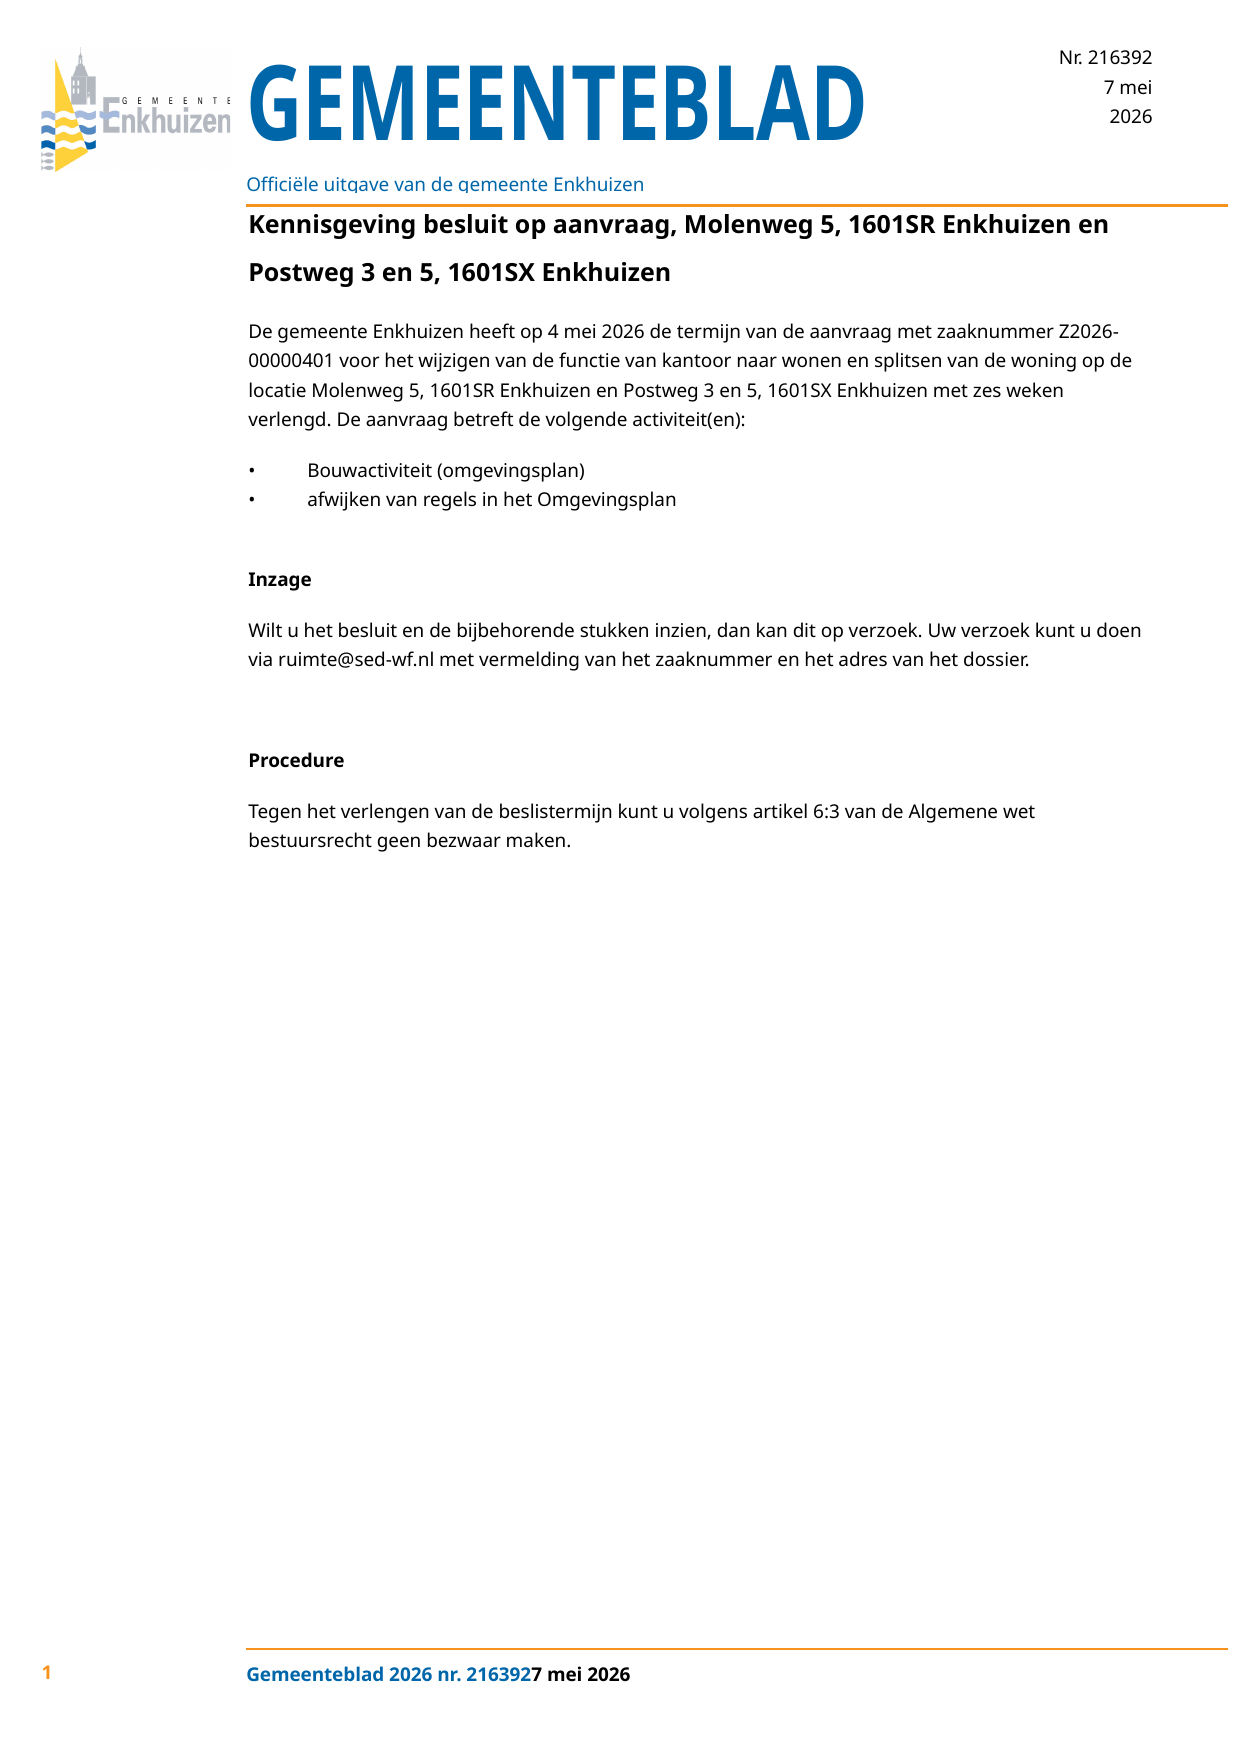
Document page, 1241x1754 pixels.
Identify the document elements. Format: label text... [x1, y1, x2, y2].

picture [41, 47, 231, 172]
list Bouwactiviteit (omgevingsplan) [248, 457, 1152, 483]
text De gemeente Enkhuizen heeft op 4 mei 2026 de termijn van de aanvraag met zaaknummer Z2026-00000401 voor het wijzigen van de functie van kantoor naar wonen en splitsen van de woning op de locatie Molenweg 5, 1601SR Enkhuizen en Postweg 3 en 5, 1601SX Enkhuizen met zes weken verlengd. De aanvraag betreft de volgende activiteit(en): [248, 318, 1152, 432]
text Procedure [248, 747, 1152, 773]
text Wilt u het besluit en de bijbehorende stukken inzien, dan kan dit op verzoek. Uw verzoek kunt u doen via ruimte@sed-wf.nl met vermelding van het zaaknummer en het adres van het dossier. [248, 617, 1152, 672]
text Tegen het verlengen van de beslistermijn kunt u volgens artikel 6:3 van de Algemene wet bestuursrecht geen bezwaar maken. [248, 798, 1152, 853]
text Kennisgeving besluit op aanvraag, Molenweg 5, 1601SR Enkhuizen en Postweg 3 en 5, 1601SX Enkhuizen [248, 207, 1152, 288]
text Inzage [248, 567, 1152, 592]
list afwijken van regels in het Omgevingsplan [248, 487, 1152, 512]
